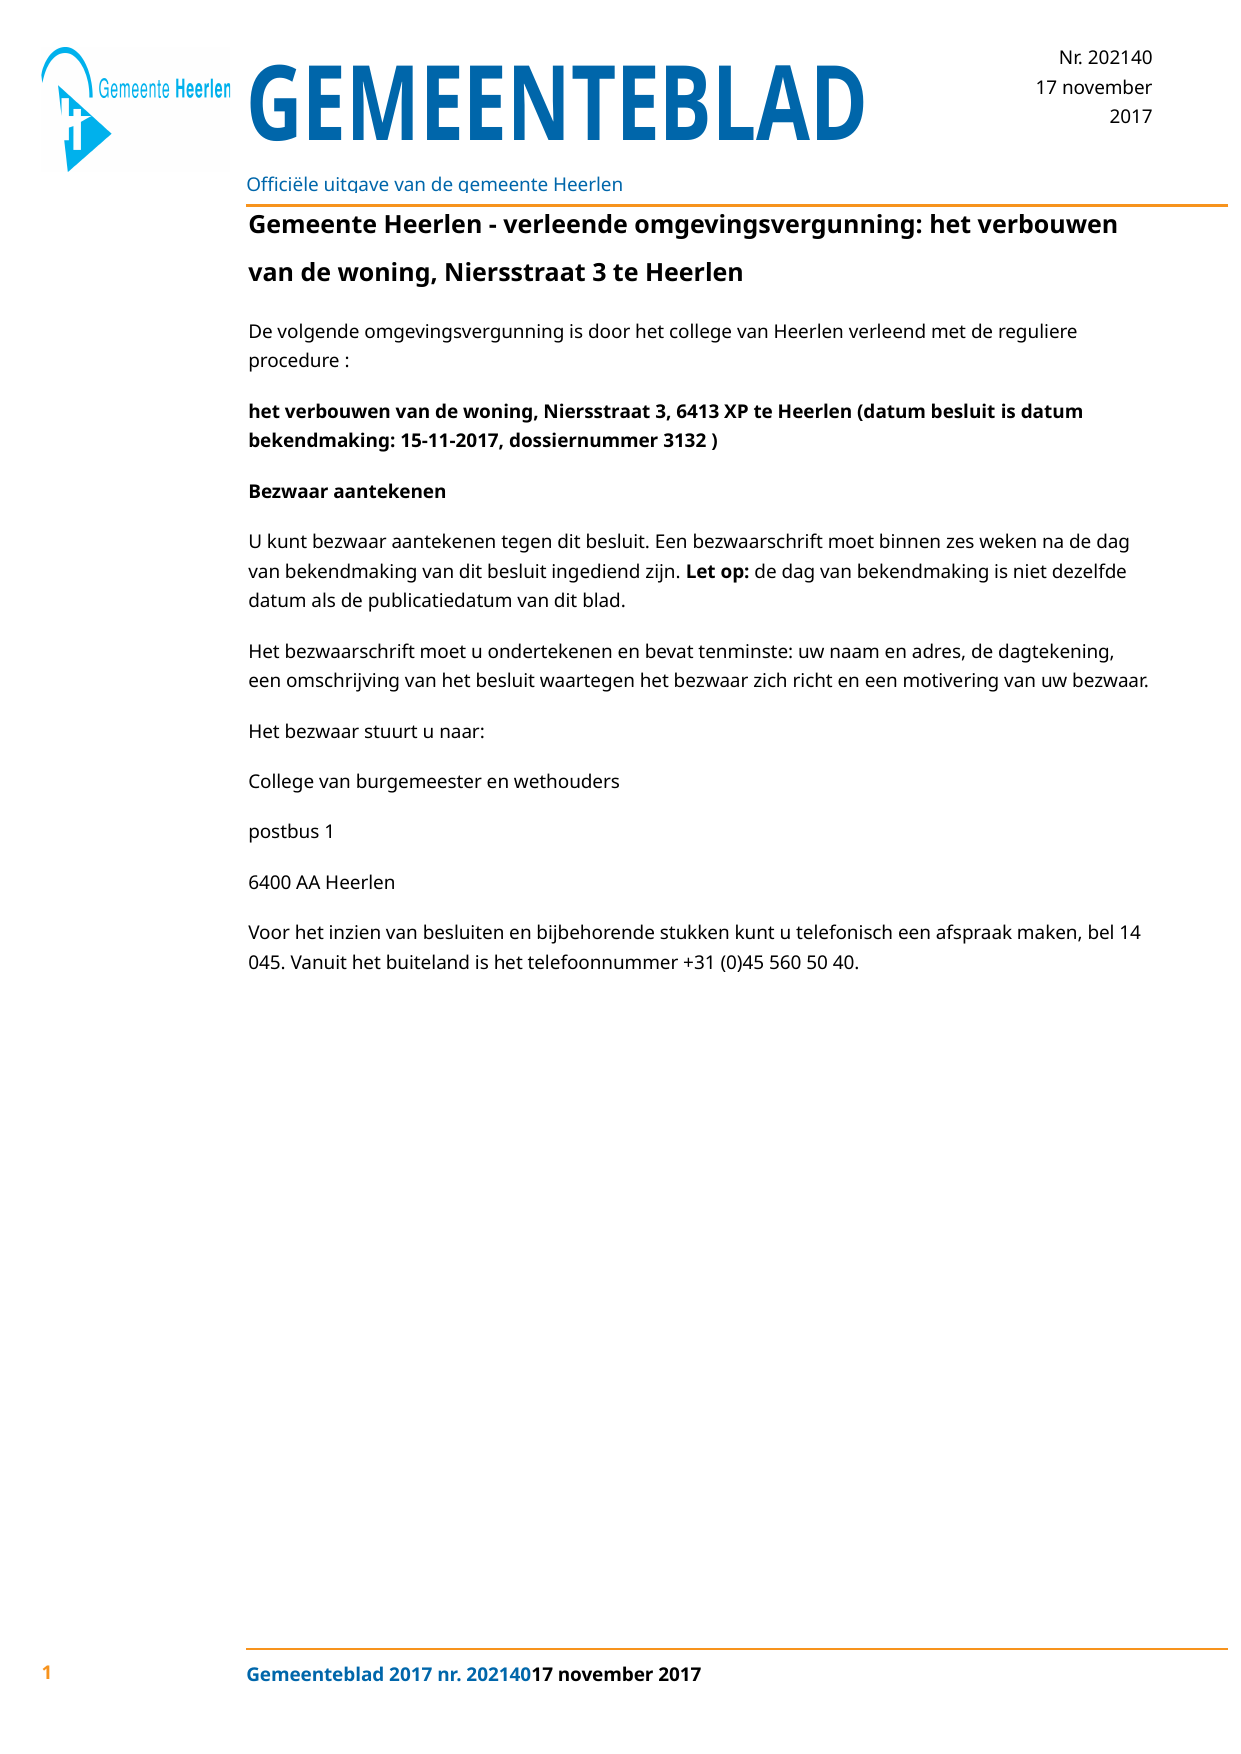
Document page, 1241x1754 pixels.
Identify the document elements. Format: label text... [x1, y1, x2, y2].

text het verbouwen van de woning, Niersstraat 3, 6413 XP te Heerlen (datum besluit is datum bekendmaking: 15-11-2017, dossiernummer 3132 ) [248, 398, 1152, 453]
text Bezwaar aantekenen [248, 478, 1152, 504]
text Gemeente Heerlen - verleende omgevingsvergunning: het verbouwen van de woning, Niersstraat 3 te Heerlen [248, 207, 1152, 288]
text postbus 1 [248, 819, 1152, 844]
text College van burgemeester en wethouders [248, 768, 1152, 794]
picture [41, 47, 231, 172]
text Voor het inzien van besluiten en bijbehorende stukken kunt u telefonisch een afspraak maken, bel 14 045. Vanuit het buiteland is het telefoonnummer +31 (0)45 560 50 40. [248, 919, 1152, 975]
text Het bezwaar stuurt u naar: [248, 718, 1152, 744]
picture [41, 47, 58, 70]
text De volgende omgevingsvergunning is door het college van Heerlen verleend met de reguliere procedure : [248, 318, 1152, 373]
text Het bezwaarschrift moet u ondertekenen en bevat tenminste: uw naam en adres, de dagtekening, een omschrijving van het besluit waartegen het bezwaar zich richt en een motivering van uw bezwaar. [248, 638, 1152, 693]
text U kunt bezwaar aantekenen tegen dit besluit. Een bezwaarschrift moet binnen zes weken na de dag van bekendmaking van dit besluit ingediend zijn. Let op: de dag van bekendmaking is niet dezelfde datum als de publicatiedatum van dit blad. [248, 528, 1152, 613]
text 6400 AA Heerlen [248, 869, 1152, 895]
